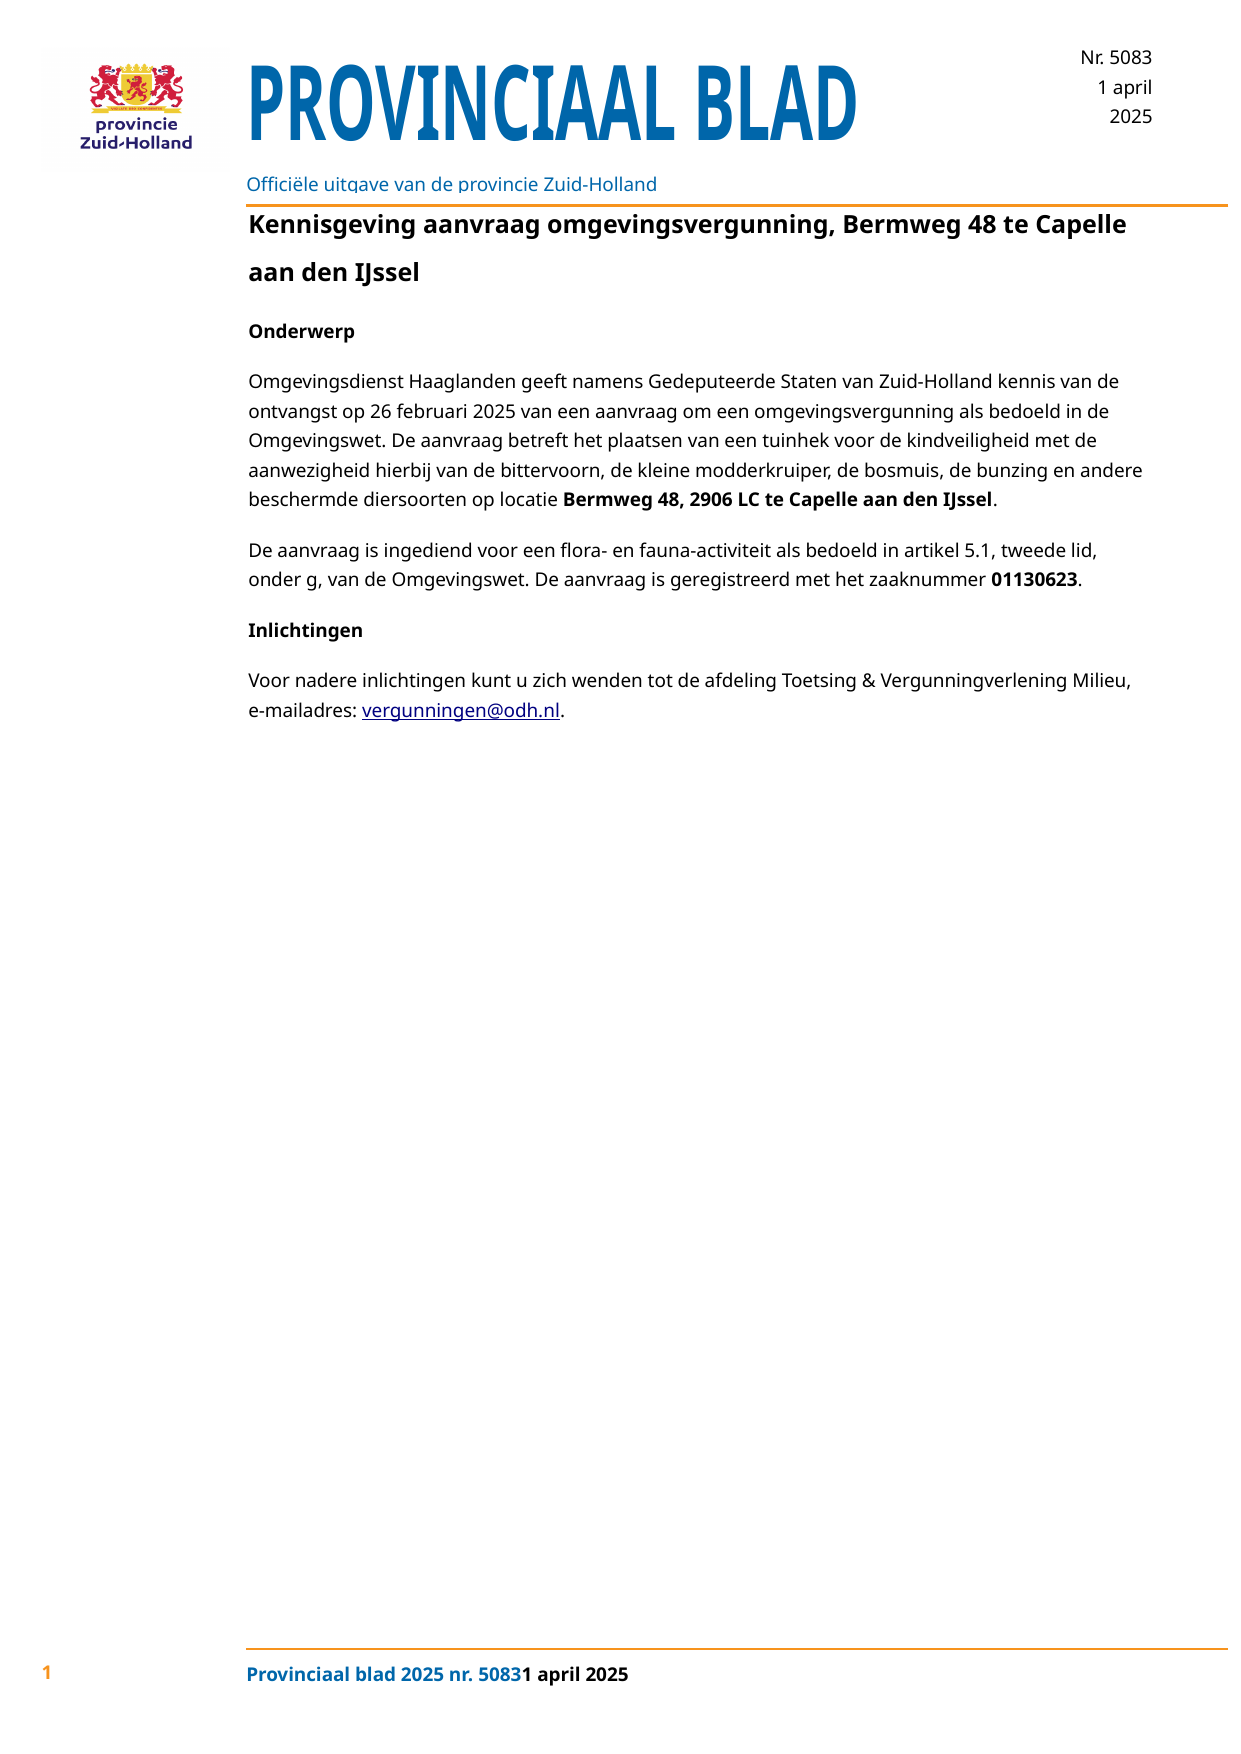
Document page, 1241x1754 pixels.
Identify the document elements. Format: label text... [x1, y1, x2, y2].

text Kennisgeving aanvraag omgevingsvergunning, Bermweg 48 te Capelle aan den IJssel [248, 207, 1152, 288]
text Inlichtingen [248, 617, 1152, 643]
picture [41, 47, 231, 172]
text De aanvraag is ingediend voor een flora- en fauna-activiteit als bedoeld in artikel 5.1, tweede lid, onder g, van de Omgevingswet. De aanvraag is geregistreerd met het zaaknummer 01130623. [248, 537, 1152, 592]
text Onderwerp [248, 318, 1152, 344]
text Omgevingsdienst Haaglanden geeft namens Gedeputeerde Staten van Zuid-Holland kennis van de ontvangst op 26 februari 2025 van een aanvraag om een omgevingsvergunning als bedoeld in de Omgevingswet. De aanvraag betreft het plaatsen van een tuinhek voor de kindveiligheid met de aanwezigheid hierbij van de bittervoorn, de kleine modderkruiper, de bosmuis, de bunzing en andere beschermde diersoorten op locatie Bermweg 48, 2906 LC te Capelle aan den IJssel. [248, 368, 1152, 512]
text Voor nadere inlichtingen kunt u zich wenden tot de afdeling Toetsing & Vergunningverlening Milieu, e-mailadres: vergunningen@odh.nl. [248, 667, 1152, 723]
